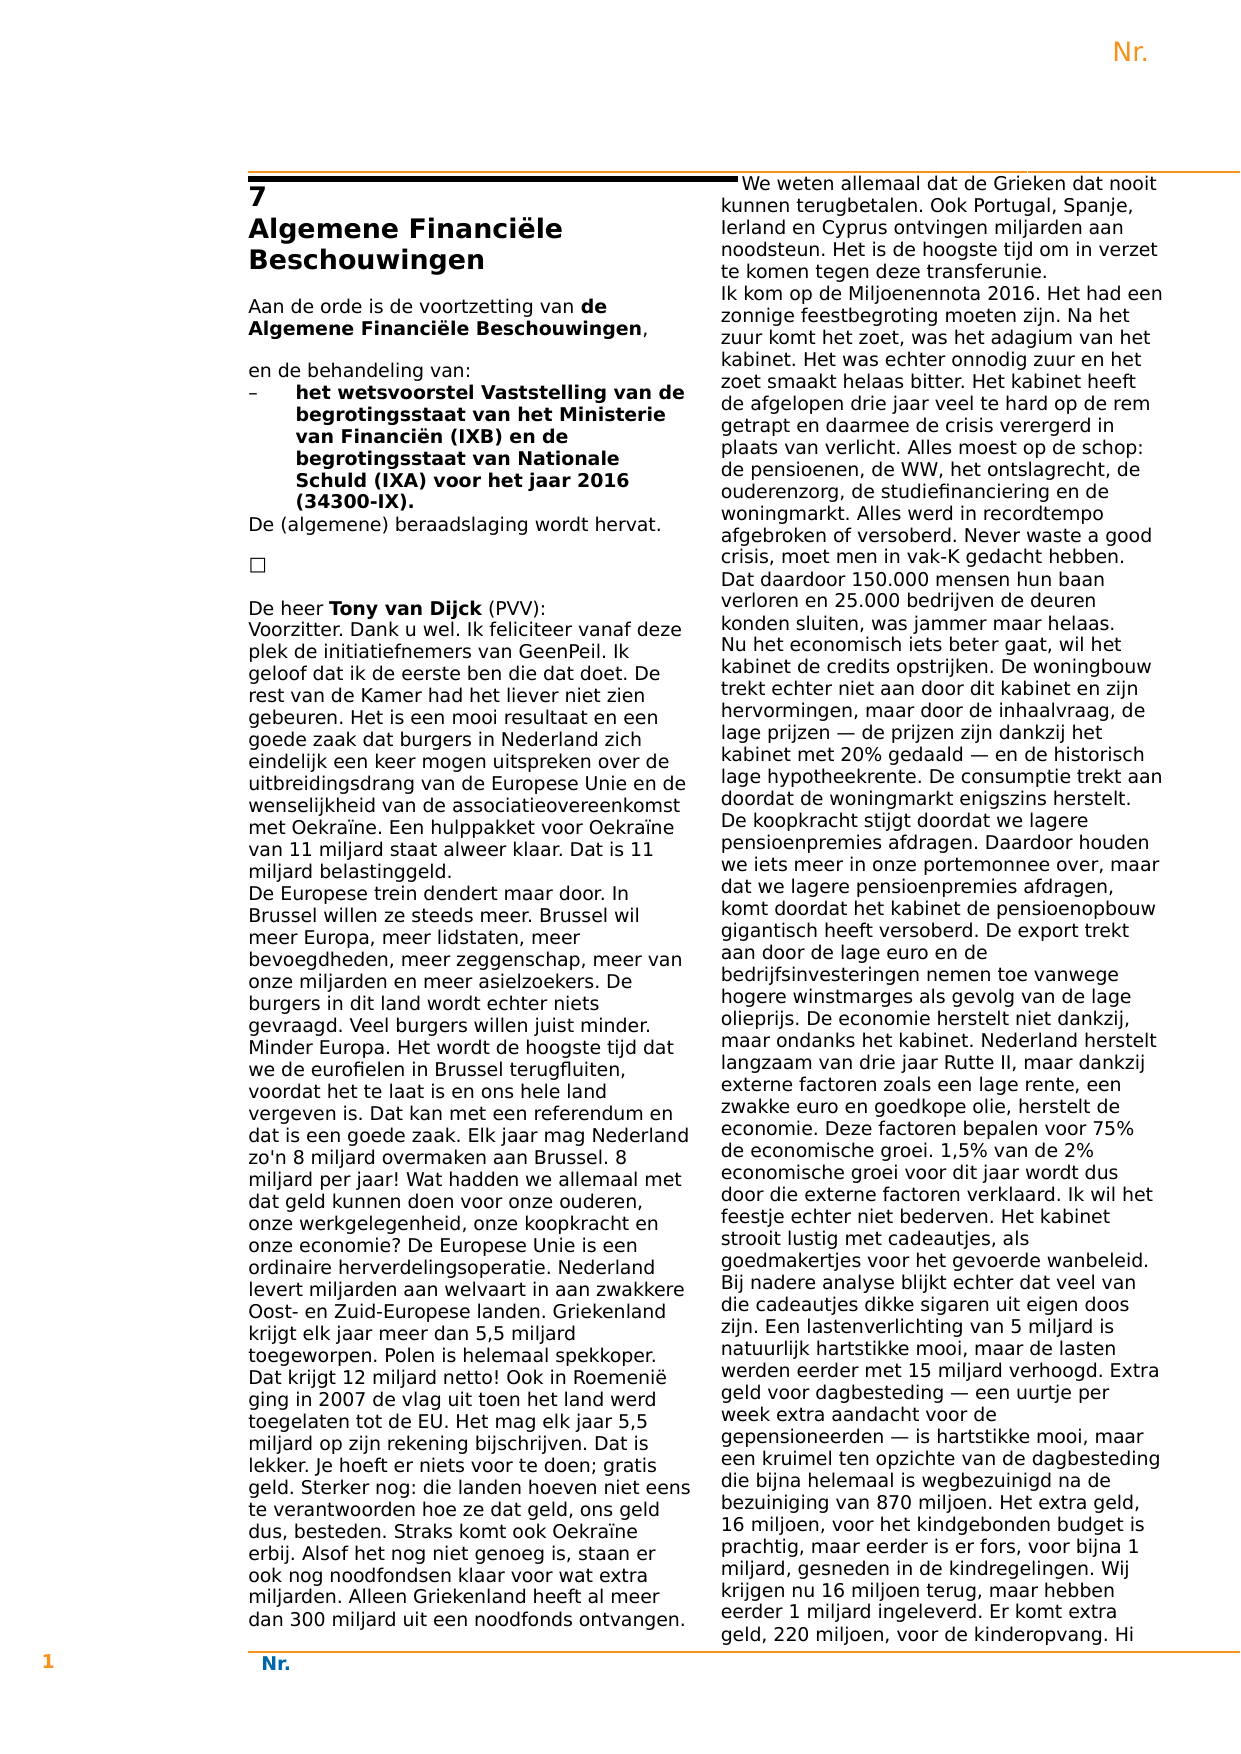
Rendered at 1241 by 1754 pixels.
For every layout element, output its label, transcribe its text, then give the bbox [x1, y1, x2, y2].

title 7 Algemene Financiële Beschouwingen [248, 182, 691, 276]
text Aan de orde is de voortzetting van de Algemene Financiële Beschouwingen, [248, 296, 691, 339]
text De (algemene) beraadslaging wordt hervat. [248, 513, 691, 535]
text Ik kom op de Miljoenennota 2016. Het had een zonnige feestbegroting moeten zijn. Na het zuur komt het zoet, was het adagium van het kabinet. Het was echter onnodig zuur en het zoet smaakt helaas bitter. Het kabinet heeft de afgelopen drie jaar veel te hard op de rem getrapt en daarmee de crisis verergerd in plaats van verlicht. Alles moest op de schop: de pensioenen, de WW, het ontslagrecht, de ouderenzorg, de studiefinanciering en de woningmarkt. Alles werd in recordtempo afgebroken of versoberd. Never waste a good crisis, moet men in vak-K gedacht hebben. Dat daardoor 150.000 mensen hun baan verloren en 25.000 bedrijven de deuren konden sluiten, was jammer maar helaas. [721, 283, 1163, 634]
text De heer Tony van Dijck (PVV): [248, 597, 691, 619]
text We weten allemaal dat de Grieken dat nooit kunnen terugbetalen. Ook Portugal, Spanje, Ierland en Cyprus ontvingen miljarden aan noodsteun. Het is de hoogste tijd om in verzet te komen tegen deze transferunie. [721, 173, 1163, 283]
text en de behandeling van: [248, 359, 691, 382]
text Voorzitter. Dank u wel. Ik feliciteer vanaf deze plek de initiatiefnemers van GeenPeil. Ik geloof dat ik de eerste ben die dat doet. De rest van de Kamer had het liever niet zien gebeuren. Het is een mooi resultaat en een goede zaak dat burgers in Nederland zich eindelijk een keer mogen uitspreken over de uitbreidingsdrang van de Europese Unie en de wenselijkheid van de associatieovereenkomst met Oekraïne. Een hulppakket voor Oekraïne van 11 miljard staat alweer klaar. Dat is 11 miljard belastinggeld. [248, 619, 691, 883]
list het wetsvoorstel Vaststelling van de begrotingsstaat van het Ministerie van Financiën (IXB) en de begrotingsstaat van Nationale Schuld (IXA) voor het jaar 2016 (34300-IX). [248, 382, 691, 513]
text Nu het economisch iets beter gaat, wil het kabinet de credits opstrijken. De woningbouw trekt echter niet aan door dit kabinet en zijn hervormingen, maar door de inhaalvraag, de lage prijzen — de prijzen zijn dankzij het kabinet met 20% gedaald — en de historisch lage hypotheekrente. De consumptie trekt aan doordat de woningmarkt enigszins herstelt. De koopkracht stijgt doordat we lagere pensioenpremies afdragen. Daardoor houden we iets meer in onze portemonnee over, maar dat we lagere pensioenpremies afdragen, komt doordat het kabinet de pensioenopbouw gigantisch heeft versoberd. De export trekt aan door de lage euro en de bedrijfsinvesteringen nemen toe vanwege hogere winstmarges als gevolg van de lage olieprijs. De economie herstelt niet dankzij, maar ondanks het kabinet. Nederland herstelt langzaam van drie jaar Rutte II, maar dankzij externe factoren zoals een lage rente, een zwakke euro en goedkope olie, herstelt de economie. Deze factoren bepalen voor 75% de economische groei. 1,5% van de 2% economische groei voor dit jaar wordt dus door die externe factoren verklaard. Ik wil het feestje echter niet bederven. Het kabinet strooit lustig met cadeautjes, als goedmakertjes voor het gevoerde wanbeleid. Bij nadere analyse blijkt echter dat veel van die cadeautjes dikke sigaren uit eigen doos zijn. Een lastenverlichting van 5 miljard is natuurlijk hartstikke mooi, maar de lasten werden eerder met 15 miljard verhoogd. Extra geld voor dagbesteding — een uurtje per week extra aandacht voor de gepensioneerden — is hartstikke mooi, maar een kruimel ten opzichte van de dagbesteding die bijna helemaal is wegbezuinigd na de bezuiniging van 870 miljoen. Het extra geld, 16 miljoen, voor het kindgebonden budget is prachtig, maar eerder is er fors, voor bijna 1 miljard, gesneden in de kindregelingen. Wij krijgen nu 16 miljoen terug, maar hebben eerder 1 miljard ingeleverd. Er komt extra geld, 220 miljoen, voor de kinderopvang. Hi [721, 634, 1163, 1645]
text ⬜ [248, 555, 691, 577]
text De Europese trein dendert maar door. In Brussel willen ze steeds meer. Brussel wil meer Europa, meer lidstaten, meer bevoegdheden, meer zeggenschap, meer van onze miljarden en meer asielzoekers. De burgers in dit land wordt echter niets gevraagd. Veel burgers willen juist minder. Minder Europa. Het wordt de hoogste tijd dat we de eurofielen in Brussel terugfluiten, voordat het te laat is en ons hele land vergeven is. Dat kan met een referendum en dat is een goede zaak. Elk jaar mag Nederland zo'n 8 miljard overmaken aan Brussel. 8 miljard per jaar! Wat hadden we allemaal met dat geld kunnen doen voor onze ouderen, onze werkgelegenheid, onze koopkracht en onze economie? De Europese Unie is een ordinaire herverdelingsoperatie. Nederland levert miljarden aan welvaart in aan zwakkere Oost- en Zuid-Europese landen. Griekenland krijgt elk jaar meer dan 5,5 miljard toegeworpen. Polen is helemaal spekkoper. Dat krijgt 12 miljard netto! Ook in Roemenië ging in 2007 de vlag uit toen het land werd toegelaten tot de EU. Het mag elk jaar 5,5 miljard op zijn rekening bijschrijven. Dat is lekker. Je hoeft er niets voor te doen; gratis geld. Sterker nog: die landen hoeven niet eens te verantwoorden hoe ze dat geld, ons geld dus, besteden. Straks komt ook Oekraïne erbij. Alsof het nog niet genoeg is, staan er ook nog noodfondsen klaar voor wat extra miljarden. Alleen Griekenland heeft al meer dan 300 miljard uit een noodfonds ontvangen. [248, 883, 691, 1630]
